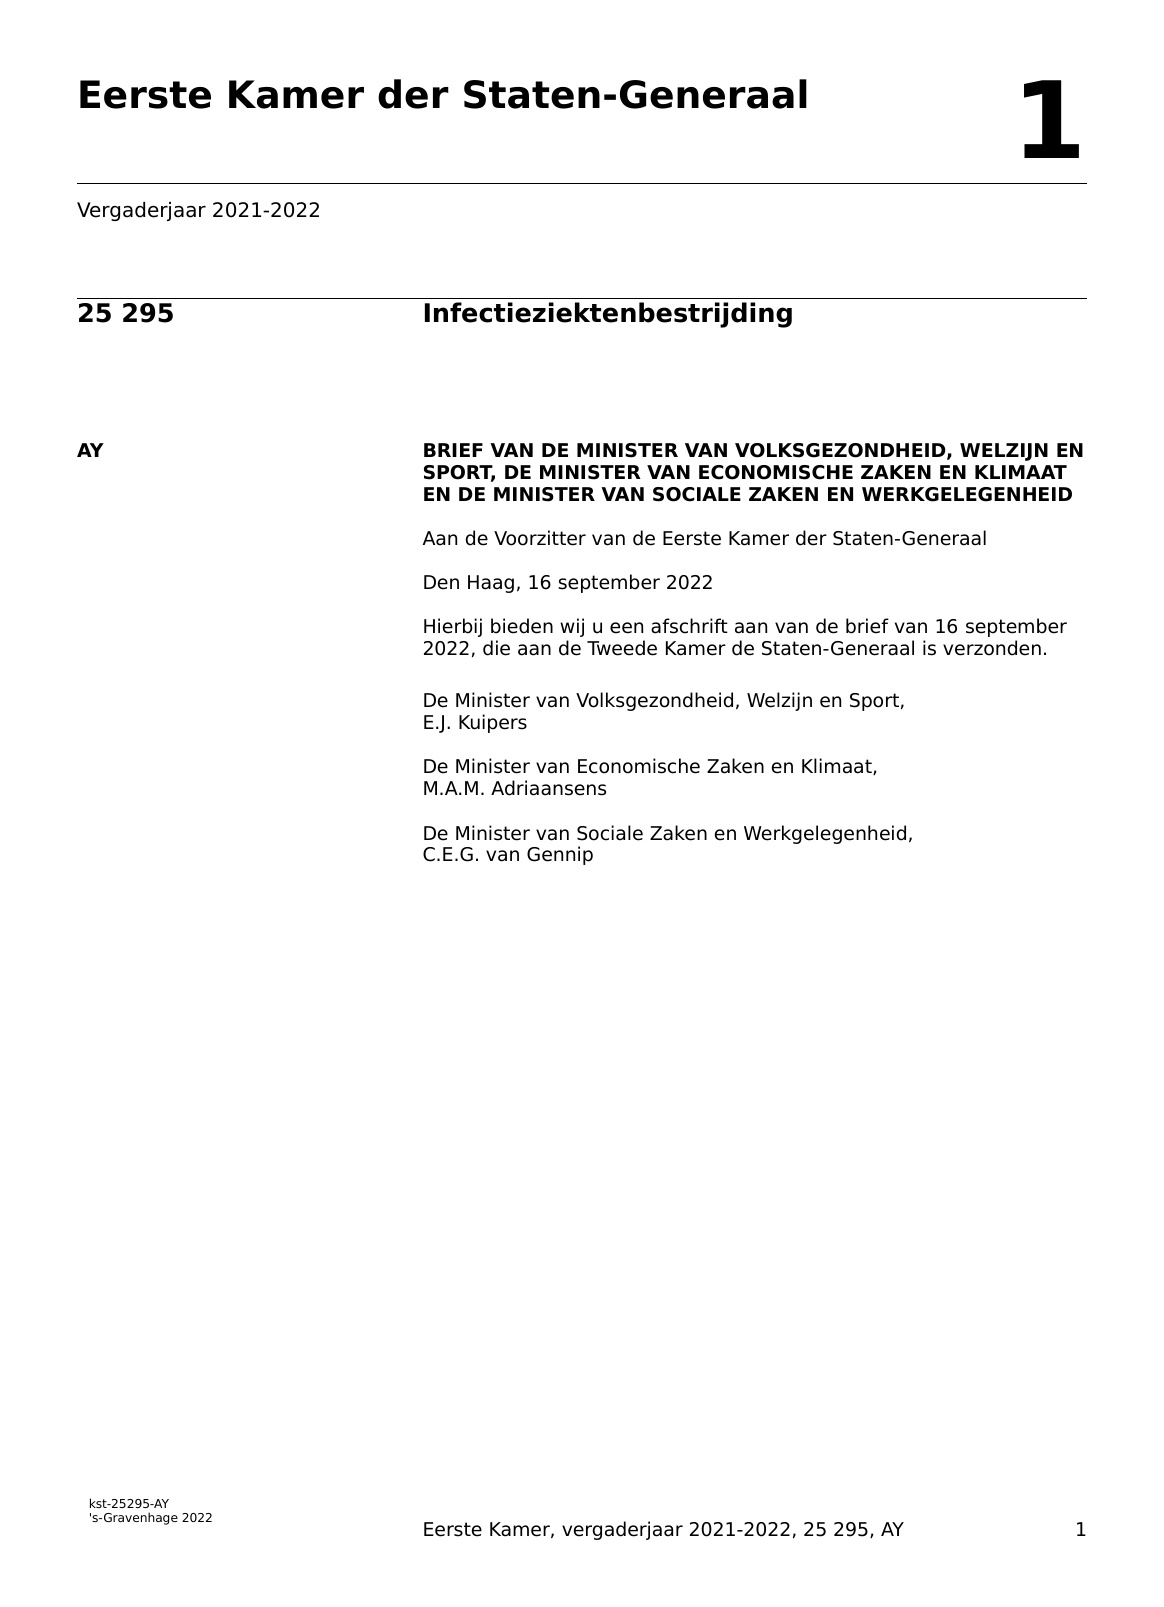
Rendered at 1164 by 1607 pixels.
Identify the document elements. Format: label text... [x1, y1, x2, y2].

table_cell Vergaderjaar 2021-2022 [77, 184, 1087, 298]
subtitle 25 295 Infectieziektenbestrijding [77, 299, 1087, 329]
text Aan de Voorzitter van de Eerste Kamer der Staten-Generaal [422, 528, 1087, 550]
text De Minister van Volksgezondheid, Welzijn en Sport, E.J. Kuipers [422, 690, 1087, 734]
text Den Haag, 16 september 2022 [422, 572, 1087, 594]
table_header Eerste Kamer der Staten-Generaal [77, 59, 886, 183]
table_header 1 [886, 59, 1087, 183]
text De Minister van Economische Zaken en Klimaat, M.A.M. Adriaansens [422, 756, 1087, 800]
text 's-Gravenhage 2022 [88, 1511, 323, 1525]
subtitle AY BRIEF VAN DE MINISTER VAN VOLKSGEZONDHEID, WELZIJN EN SPORT, DE MINISTER VAN ECONOMISCHE ZAKEN EN KLIMAAT EN DE MINISTER VAN SOCIALE ZAKEN EN WERKGELEGENHEID [77, 440, 1087, 506]
text Hierbij bieden wij u een afschrift aan van de brief van 16 september 2022, die aan de Tweede Kamer de Staten-Generaal is verzonden. [422, 616, 1087, 660]
text kst-25295-AY [88, 1497, 323, 1511]
text De Minister van Sociale Zaken en Werkgelegenheid, C.E.G. van Gennip [422, 822, 1087, 866]
